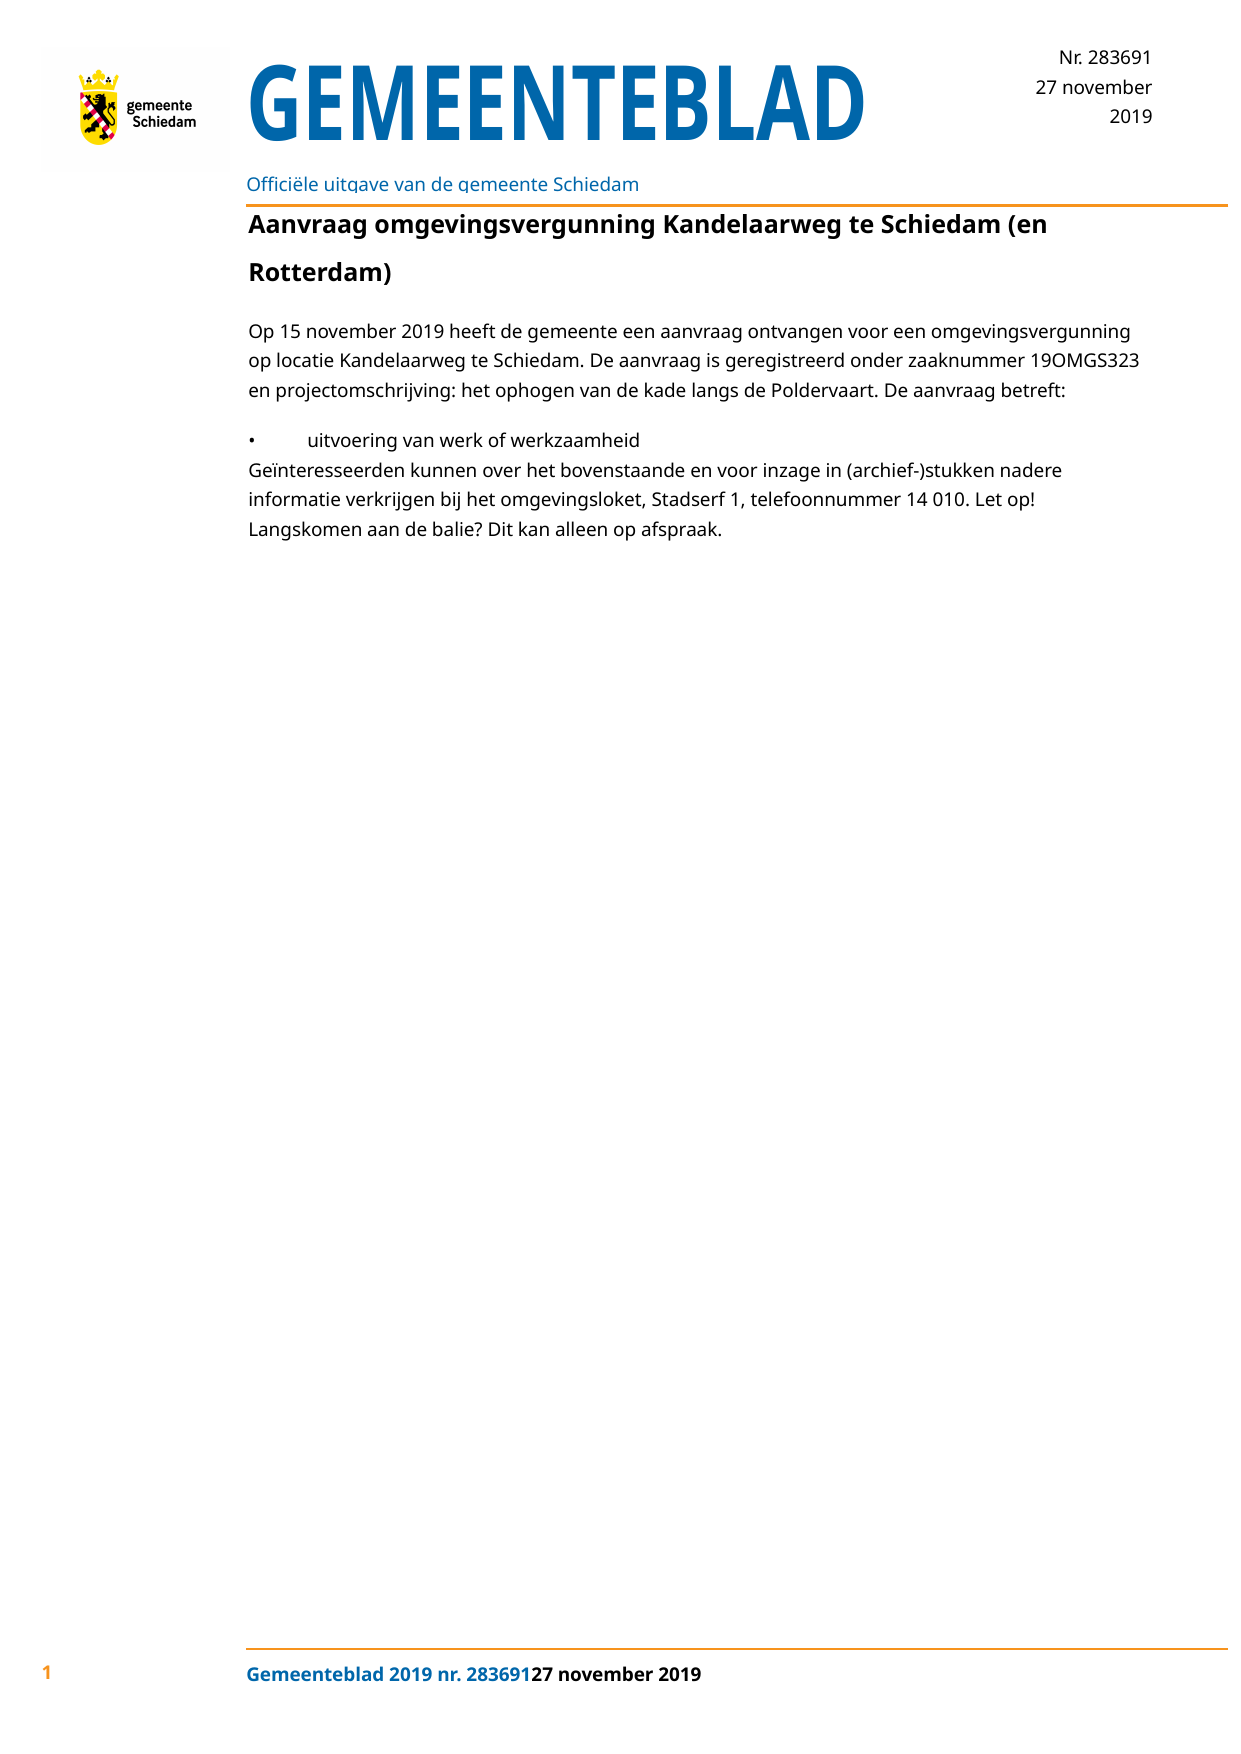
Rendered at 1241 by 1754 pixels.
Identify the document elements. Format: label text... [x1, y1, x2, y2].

list uitvoering van werk of werkzaamheid [248, 427, 1152, 453]
text Aanvraag omgevingsvergunning Kandelaarweg te Schiedam (en Rotterdam) [248, 207, 1152, 288]
text Geïnteresseerden kunnen over het bovenstaande en voor inzage in (archief-)stukken nadere informatie verkrijgen bij het omgevingsloket, Stadserf 1, telefoonnummer 14 010. Let op! Langskomen aan de balie? Dit kan alleen op afspraak. [248, 457, 1152, 542]
picture [41, 47, 231, 172]
text Op 15 november 2019 heeft de gemeente een aanvraag ontvangen voor een omgevingsvergunning op locatie Kandelaarweg te Schiedam. De aanvraag is geregistreerd onder zaaknummer 19OMGS323 en projectomschrijving: het ophogen van de kade langs de Poldervaart. De aanvraag betreft: [248, 318, 1152, 403]
